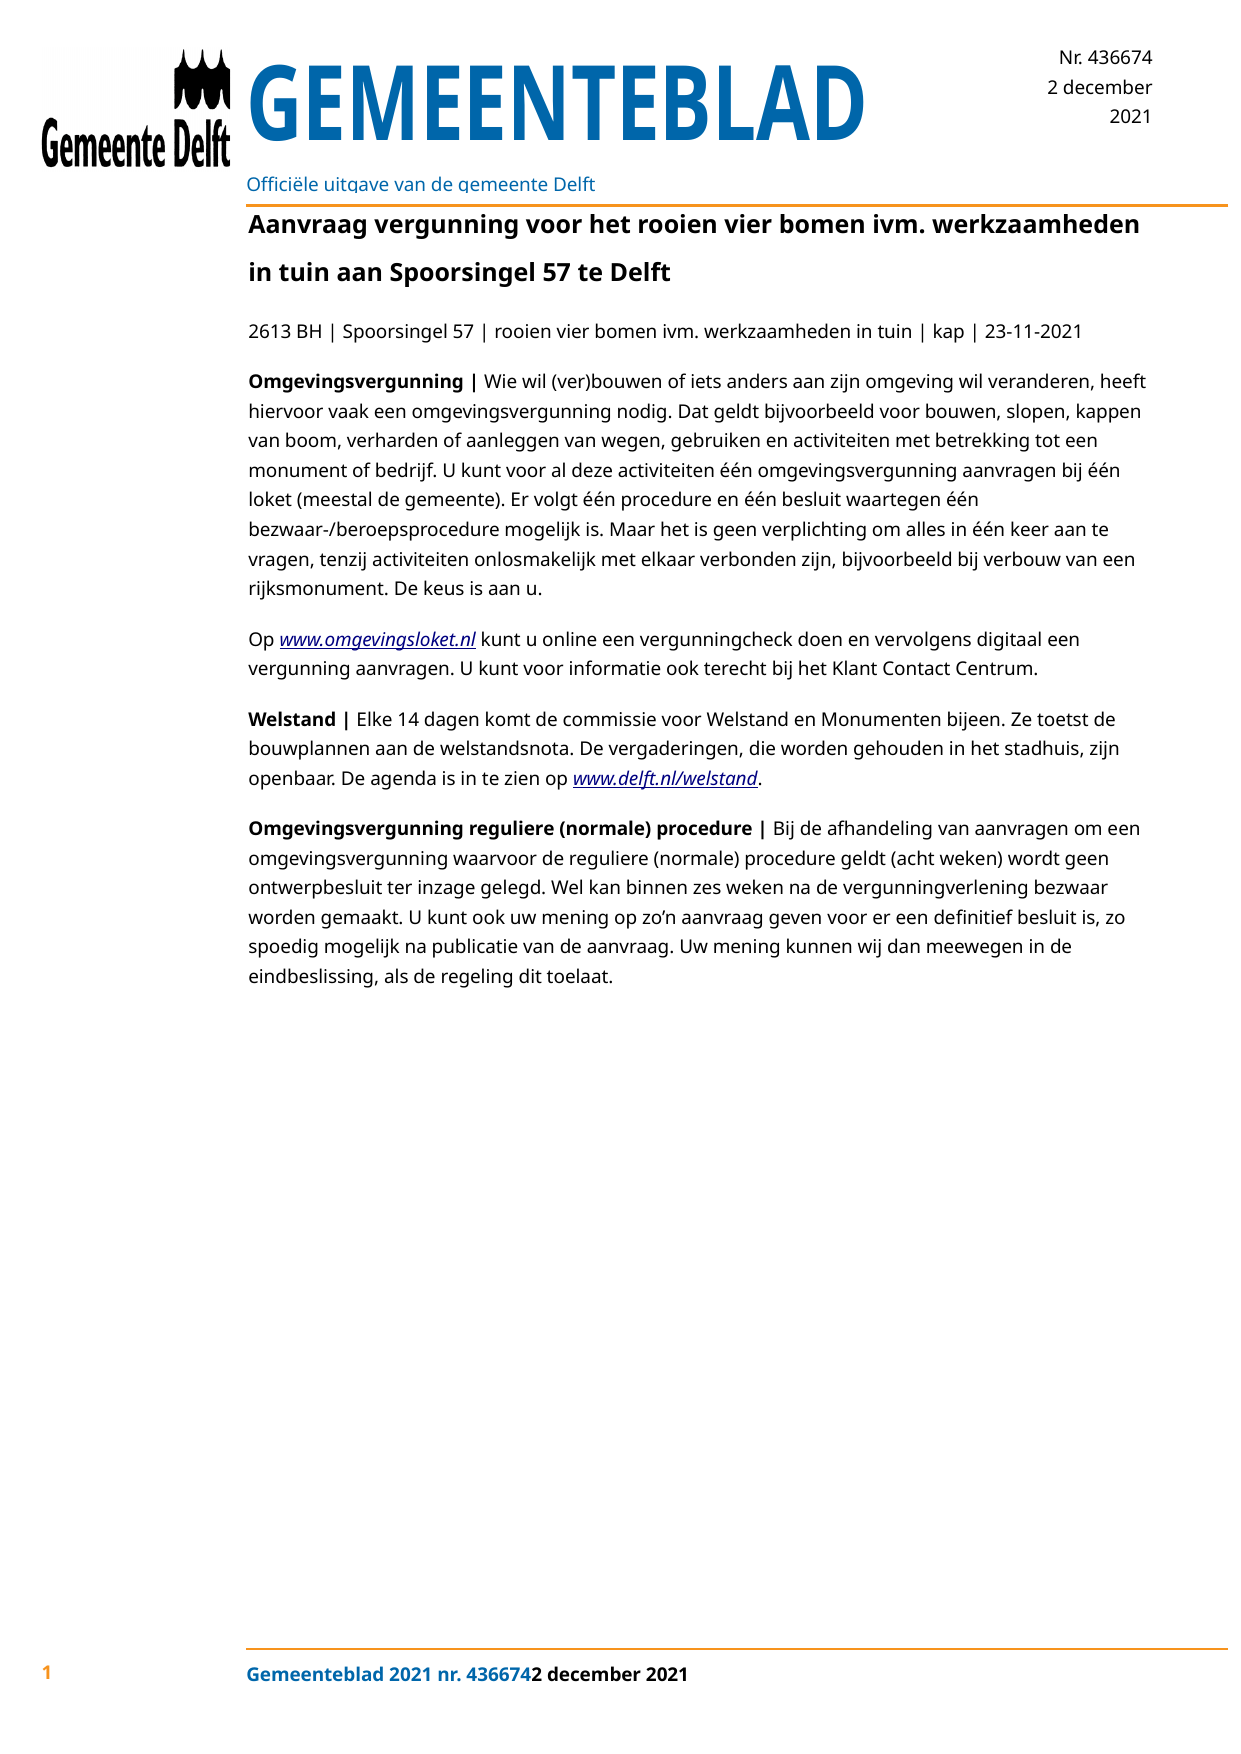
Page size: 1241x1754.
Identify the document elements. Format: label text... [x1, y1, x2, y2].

picture [41, 47, 231, 172]
text Aanvraag vergunning voor het rooien vier bomen ivm. werkzaamheden in tuin aan Spoorsingel 57 te Delft [248, 207, 1152, 288]
text Omgevingsvergunning reguliere (normale) procedure | Bij de afhandeling van aanvragen om een omgevingsvergunning waarvoor de reguliere (normale) procedure geldt (acht weken) wordt geen ontwerpbesluit ter inzage gelegd. Wel kan binnen zes weken na de vergunningverlening bezwaar worden gemaakt. U kunt ook uw mening op zo’n aanvraag geven voor er een definitief besluit is, zo spoedig mogelijk na publicatie van de aanvraag. Uw mening kunnen wij dan meewegen in de eindbeslissing, als de regeling dit toelaat. [248, 815, 1152, 989]
text Op www.omgevingsloket.nl kunt u online een vergunningcheck doen en vervolgens digitaal een vergunning aanvragen. U kunt voor informatie ook terecht bij het Klant Contact Centrum. [248, 626, 1152, 681]
text Omgevingsvergunning | Wie wil (ver)bouwen of iets anders aan zijn omgeving wil veranderen, heeft hiervoor vaak een omgevingsvergunning nodig. Dat geldt bijvoorbeeld voor bouwen, slopen, kappen van boom, verharden of aanleggen van wegen, gebruiken en activiteiten met betrekking tot een monument of bedrijf. U kunt voor al deze activiteiten één omgevingsvergunning aanvragen bij één loket (meestal de gemeente). Er volgt één procedure en één besluit waartegen één bezwaar-/beroepsprocedure mogelijk is. Maar het is geen verplichting om alles in één keer aan te vragen, tenzij activiteiten onlosmakelijk met elkaar verbonden zijn, bijvoorbeeld bij verbouw van een rijksmonument. De keus is aan u. [248, 368, 1152, 601]
text 2613 BH | Spoorsingel 57 | rooien vier bomen ivm. werkzaamheden in tuin | kap | 23-11-2021 [248, 318, 1152, 344]
text Welstand | Elke 14 dagen komt de commissie voor Welstand en Monumenten bijeen. Ze toetst de bouwplannen aan de welstandsnota. De vergaderingen, die worden gehouden in het stadhuis, zijn openbaar. De agenda is in te zien op www.delft.nl/welstand. [248, 706, 1152, 791]
